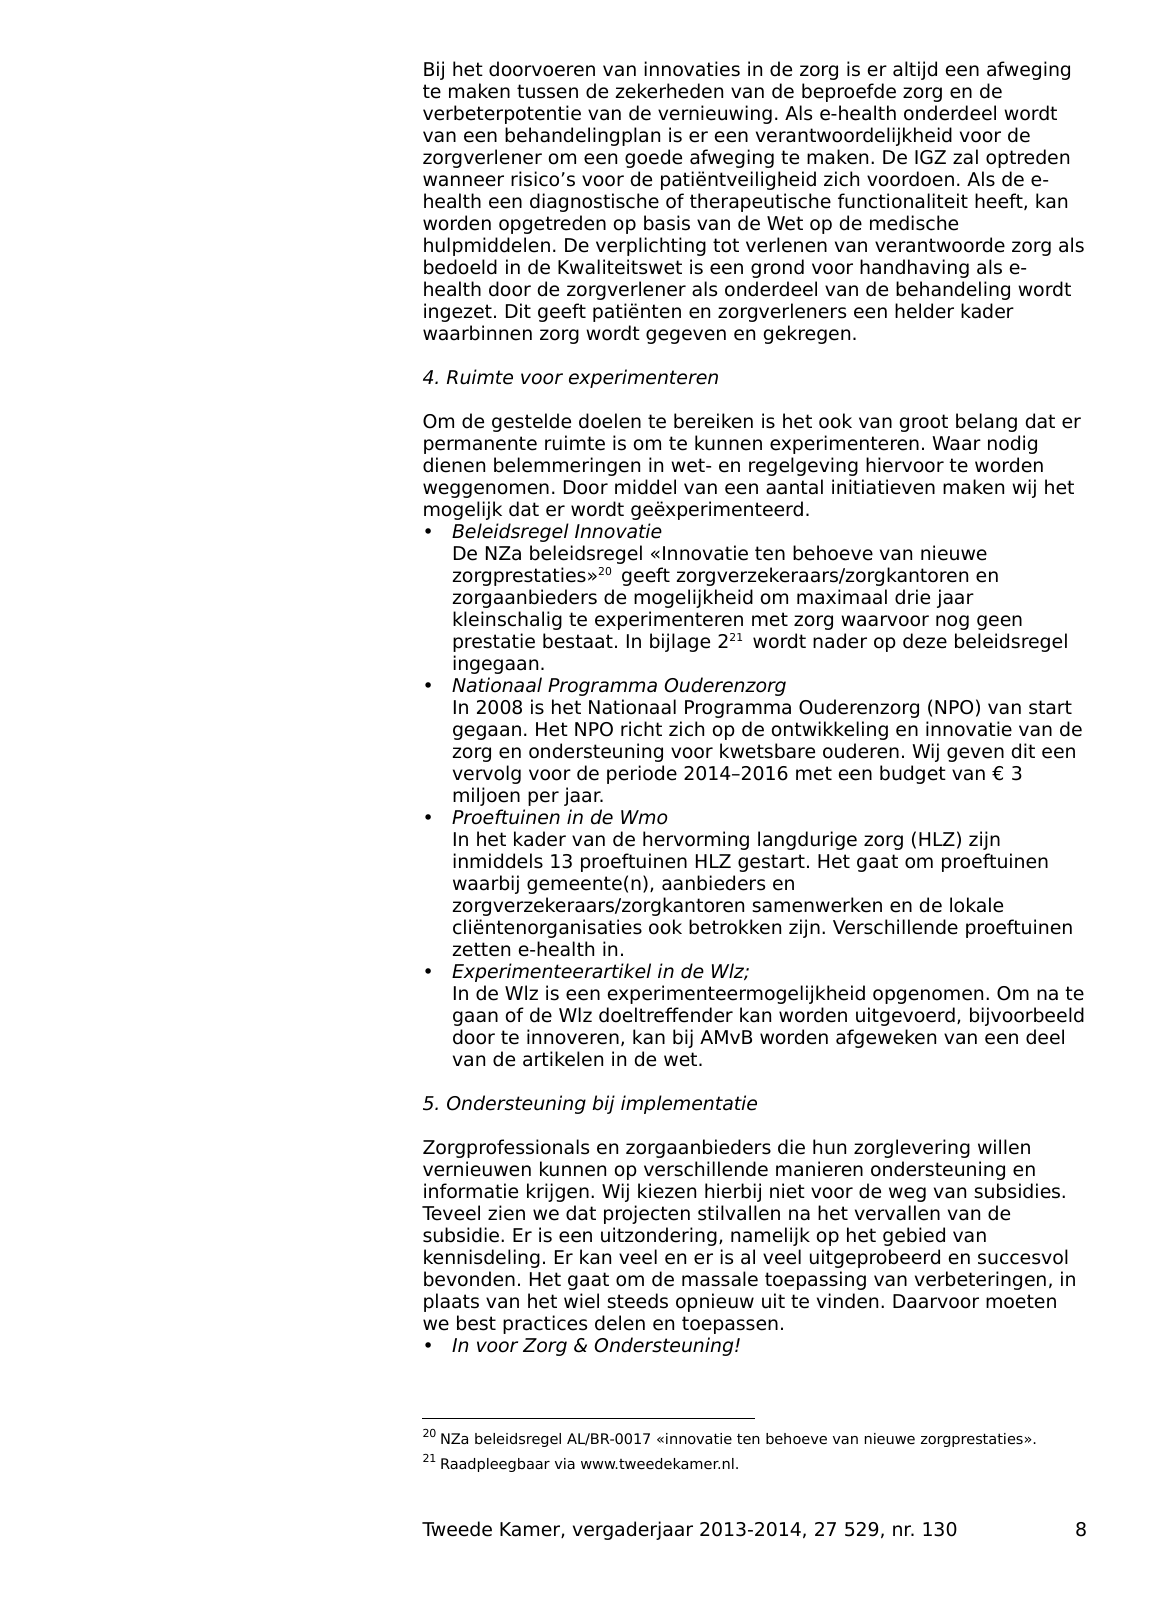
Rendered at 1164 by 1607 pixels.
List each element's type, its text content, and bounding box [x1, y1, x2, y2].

text In het kader van de hervorming langdurige zorg (HLZ) zijn inmiddels 13 proeftuinen HLZ gestart. Het gaat om proeftuinen waarbij gemeente(n), aanbieders en zorgverzekeraars/zorgkantoren samenwerken en de lokale cliëntenorganisaties ook betrokken zijn. Verschillende proeftuinen zetten e-health in. [452, 829, 1087, 961]
text • Experimenteerartikel in de Wlz; [422, 961, 1087, 983]
text De NZa beleidsregel «Innovatie ten behoeve van nieuwe zorgprestaties» geeft zorgverzekeraars/zorgkantoren en zorgaanbieders de mogelijkheid om maximaal drie jaar kleinschalig te experimenteren met zorg waarvoor nog geen prestatie bestaat. In bijlage 2 wordt nader op deze beleidsregel ingegaan. [452, 543, 1087, 675]
text • In voor Zorg & Ondersteuning! [422, 1335, 1087, 1357]
text In de Wlz is een experimenteermogelijkheid opgenomen. Om na te gaan of de Wlz doeltreffender kan worden uitgevoerd, bijvoorbeeld door te innoveren, kan bij AMvB worden afgeweken van een deel van de artikelen in de wet. [452, 983, 1087, 1071]
text Bij het doorvoeren van innovaties in de zorg is er altijd een afweging te maken tussen de zekerheden van de beproefde zorg en de verbeterpotentie van de vernieuwing. Als e-health onderdeel wordt van een behandelingplan is er een verantwoordelijkheid voor de zorgverlener om een goede afweging te maken. De IGZ zal optreden wanneer risico’s voor de patiëntveiligheid zich voordoen. Als de e-health een diagnostische of therapeutische functionaliteit heeft, kan worden opgetreden op basis van de Wet op de medische hulpmiddelen. De verplichting tot verlenen van verantwoorde zorg als bedoeld in de Kwaliteitswet is een grond voor handhaving als e-health door de zorgverlener als onderdeel van de behandeling wordt ingezet. Dit geeft patiënten en zorgverleners een helder kader waarbinnen zorg wordt gegeven en gekregen. [422, 59, 1087, 345]
text • Nationaal Programma Ouderenzorg [422, 675, 1087, 697]
text Raadpleegbaar via www.tweedekamer.nl. [422, 1452, 1087, 1474]
subtitle 5. Ondersteuning bij implementatie [422, 1093, 1087, 1115]
text In 2008 is het Nationaal Programma Ouderenzorg (NPO) van start gegaan. Het NPO richt zich op de ontwikkeling en innovatie van de zorg en ondersteuning voor kwetsbare ouderen. Wij geven dit een vervolg voor de periode 2014–2016 met een budget van € 3 miljoen per jaar. [452, 697, 1087, 807]
text Zorgprofessionals en zorgaanbieders die hun zorglevering willen vernieuwen kunnen op verschillende manieren ondersteuning en informatie krijgen. Wij kiezen hierbij niet voor de weg van subsidies. Teveel zien we dat projecten stilvallen na het vervallen van de subsidie. Er is een uitzondering, namelijk op het gebied van kennisdeling. Er kan veel en er is al veel uitgeprobeerd en succesvol bevonden. Het gaat om de massale toepassing van verbeteringen, in plaats van het wiel steeds opnieuw uit te vinden. Daarvoor moeten we best practices delen en toepassen. [422, 1137, 1087, 1335]
subtitle 4. Ruimte voor experimenteren [422, 367, 1087, 389]
text Om de gestelde doelen te bereiken is het ook van groot belang dat er permanente ruimte is om te kunnen experimenteren. Waar nodig dienen belemmeringen in wet- en regelgeving hiervoor te worden weggenomen. Door middel van een aantal initiatieven maken wij het mogelijk dat er wordt geëxperimenteerd. [422, 411, 1087, 521]
text NZa beleidsregel AL/BR-0017 «innovatie ten behoeve van nieuwe zorgprestaties». [422, 1427, 1087, 1449]
text • Beleidsregel Innovatie [422, 521, 1087, 543]
text • Proeftuinen in de Wmo [422, 807, 1087, 829]
